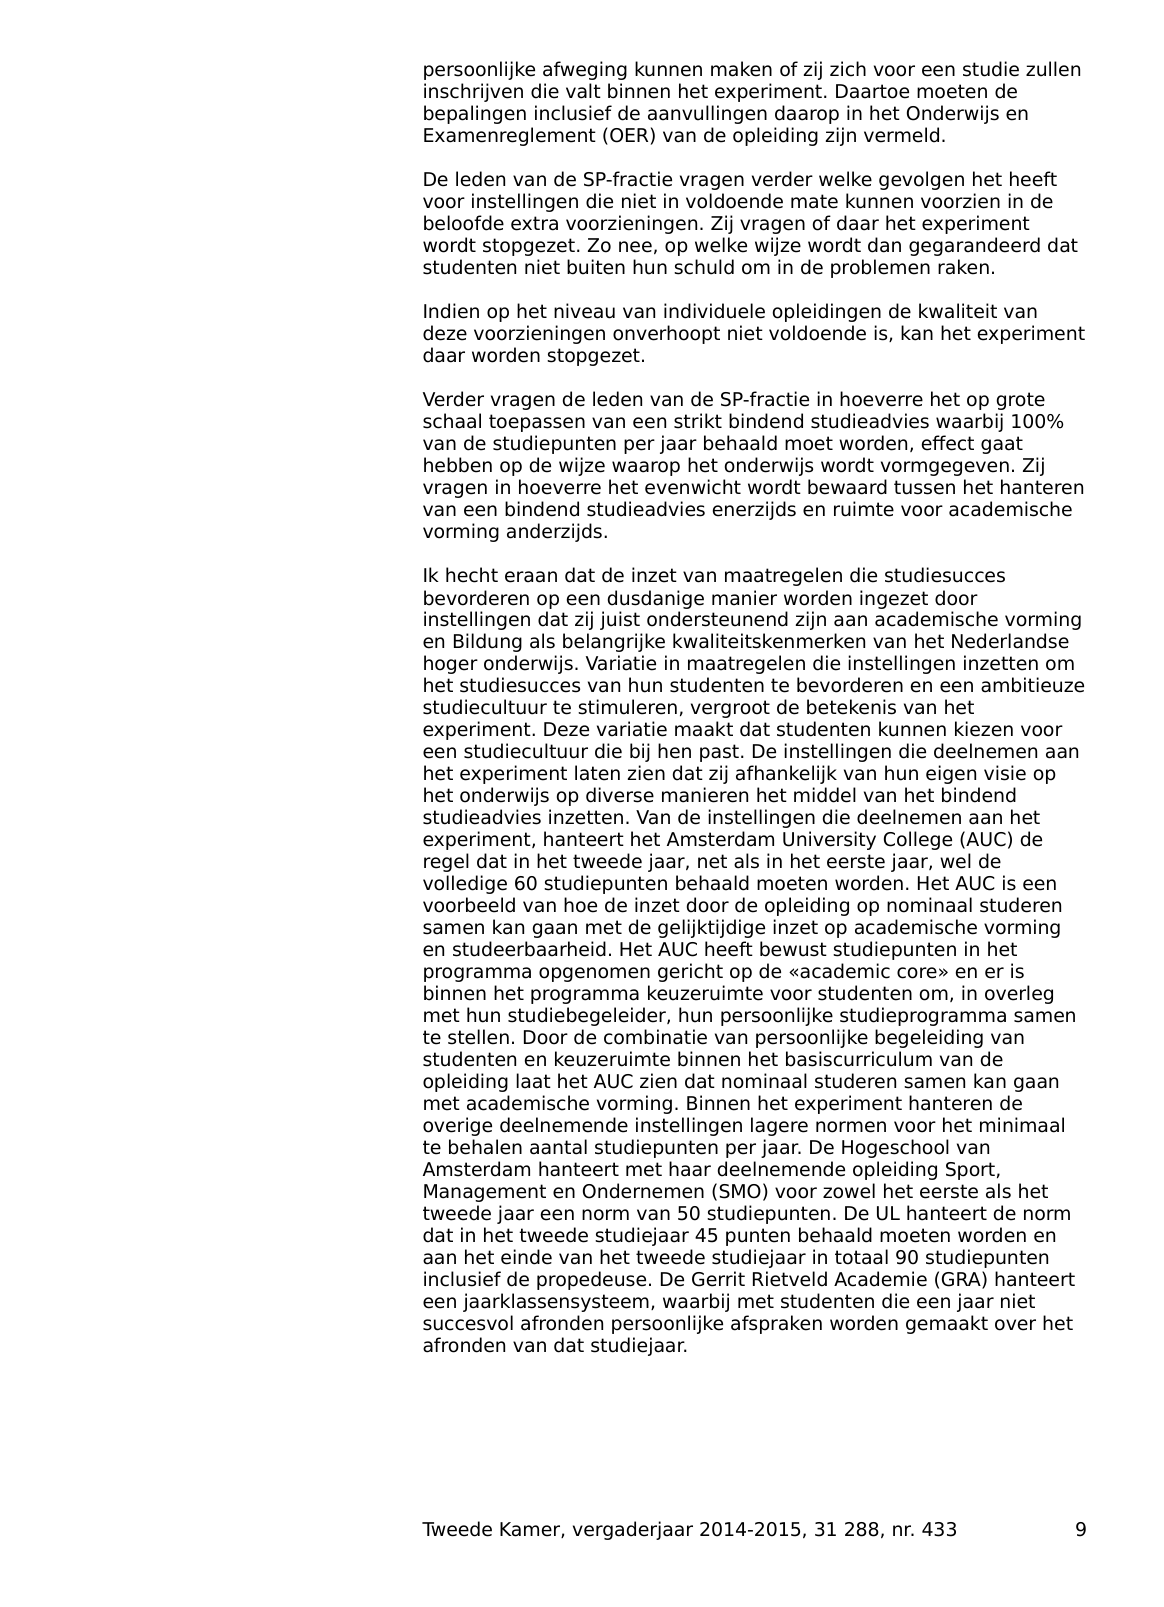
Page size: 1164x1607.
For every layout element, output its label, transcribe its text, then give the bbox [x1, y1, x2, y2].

text De leden van de SP-fractie vragen verder welke gevolgen het heeft voor instellingen die niet in voldoende mate kunnen voorzien in de beloofde extra voorzieningen. Zij vragen of daar het experiment wordt stopgezet. Zo nee, op welke wijze wordt dan gegarandeerd dat studenten niet buiten hun schuld om in de problemen raken. [422, 169, 1087, 279]
text persoonlijke afweging kunnen maken of zij zich voor een studie zullen inschrijven die valt binnen het experiment. Daartoe moeten de bepalingen inclusief de aanvullingen daarop in het Onderwijs en Examenreglement (OER) van de opleiding zijn vermeld. [422, 59, 1087, 147]
text Indien op het niveau van individuele opleidingen de kwaliteit van deze voorzieningen onverhoopt niet voldoende is, kan het experiment daar worden stopgezet. [422, 301, 1087, 367]
text Ik hecht eraan dat de inzet van maatregelen die studiesucces bevorderen op een dusdanige manier worden ingezet door instellingen dat zij juist ondersteunend zijn aan academische vorming en Bildung als belangrijke kwaliteitskenmerken van het Nederlandse hoger onderwijs. Variatie in maatregelen die instellingen inzetten om het studiesucces van hun studenten te bevorderen en een ambitieuze studiecultuur te stimuleren, vergroot de betekenis van het experiment. Deze variatie maakt dat studenten kunnen kiezen voor een studiecultuur die bij hen past. De instellingen die deelnemen aan het experiment laten zien dat zij afhankelijk van hun eigen visie op het onderwijs op diverse manieren het middel van het bindend studieadvies inzetten. Van de instellingen die deelnemen aan het experiment, hanteert het Amsterdam University College (AUC) de regel dat in het tweede jaar, net als in het eerste jaar, wel de volledige 60 studiepunten behaald moeten worden. Het AUC is een voorbeeld van hoe de inzet door de opleiding op nominaal studeren samen kan gaan met de gelijktijdige inzet op academische vorming en studeerbaarheid. Het AUC heeft bewust studiepunten in het programma opgenomen gericht op de «academic core» en er is binnen het programma keuzeruimte voor studenten om, in overleg met hun studiebegeleider, hun persoonlijke studieprogramma samen te stellen. Door de combinatie van persoonlijke begeleiding van studenten en keuzeruimte binnen het basiscurriculum van de opleiding laat het AUC zien dat nominaal studeren samen kan gaan met academische vorming. Binnen het experiment hanteren de overige deelnemende instellingen lagere normen voor het minimaal te behalen aantal studiepunten per jaar. De Hogeschool van Amsterdam hanteert met haar deelnemende opleiding Sport, Management en Ondernemen (SMO) voor zowel het eerste als het tweede jaar een norm van 50 studiepunten. De UL hanteert de norm dat in het tweede studiejaar 45 punten behaald moeten worden en aan het einde van het tweede studiejaar in totaal 90 studiepunten inclusief de propedeuse. De Gerrit Rietveld Academie (GRA) hanteert een jaarklassensysteem, waarbij met studenten die een jaar niet succesvol afronden persoonlijke afspraken worden gemaakt over het afronden van dat studiejaar. [422, 565, 1087, 1357]
text Verder vragen de leden van de SP-fractie in hoeverre het op grote schaal toepassen van een strikt bindend studieadvies waarbij 100% van de studiepunten per jaar behaald moet worden, effect gaat hebben op de wijze waarop het onderwijs wordt vormgegeven. Zij vragen in hoeverre het evenwicht wordt bewaard tussen het hanteren van een bindend studieadvies enerzijds en ruimte voor academische vorming anderzijds. [422, 389, 1087, 543]
